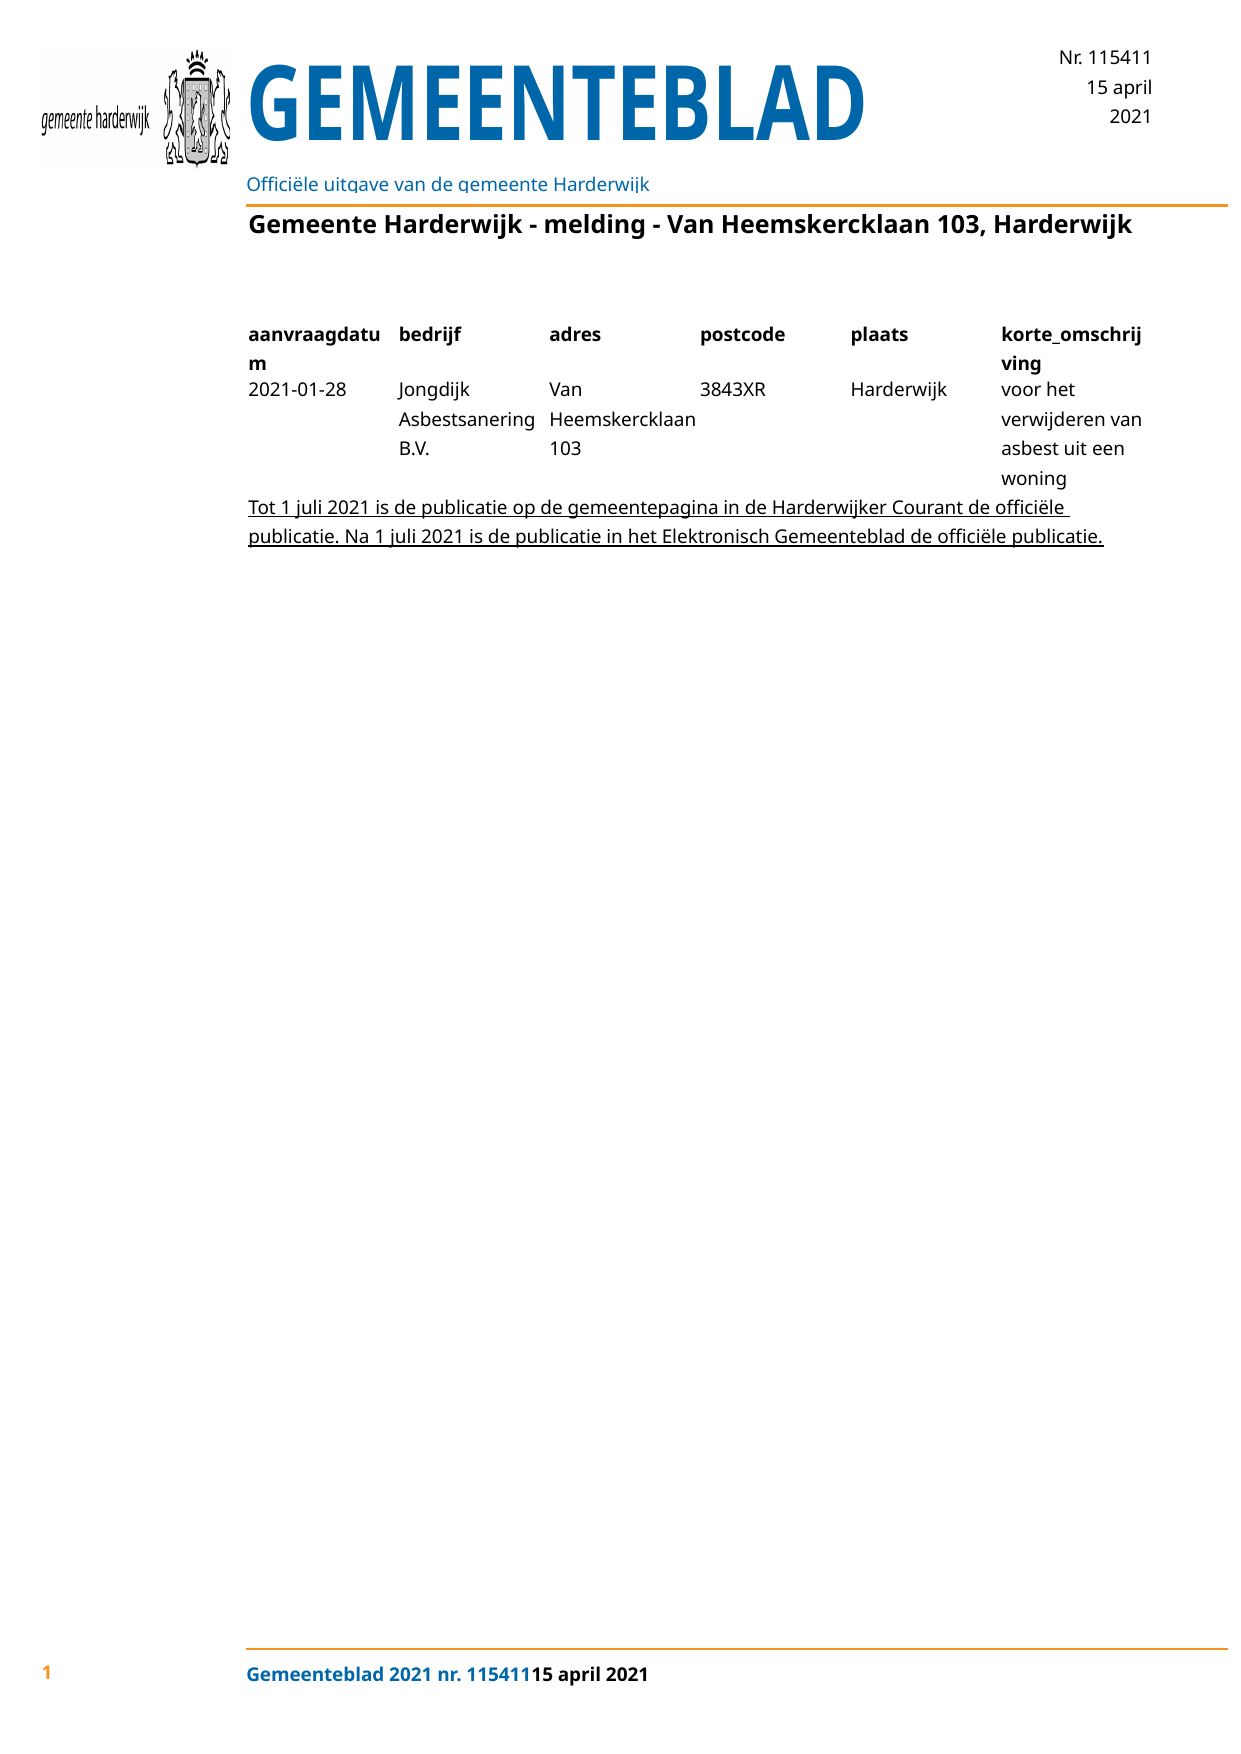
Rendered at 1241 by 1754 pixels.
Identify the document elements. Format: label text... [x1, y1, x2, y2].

table_header adres [549, 321, 700, 376]
text Gemeente Harderwijk - melding - Van Heemskercklaan 103, Harderwijk [248, 207, 1152, 241]
picture [41, 47, 231, 172]
table_header korte_omschrijving [1001, 321, 1152, 376]
table_header postcode [700, 321, 850, 376]
table_header plaats [850, 321, 1001, 376]
table_cell Jongdijk Asbestsanering B.V. [399, 376, 549, 491]
table_cell 2021-01-28 [248, 376, 398, 491]
table_cell Van Heemskercklaan 103 [549, 376, 700, 491]
table_cell Harderwijk [850, 376, 1001, 491]
table_cell 3843XR [700, 376, 850, 491]
table_cell voor het verwijderen van asbest uit een woning [1001, 376, 1152, 491]
table_header aanvraagdatum [248, 321, 398, 376]
text Tot 1 juli 2021 is de publicatie op de gemeentepagina in de Harderwijker Courant de officiële publicatie. Na 1 juli 2021 is de publicatie in het Elektronisch Gemeenteblad de officiële publicatie. [248, 494, 1152, 549]
table_header bedrijf [399, 321, 549, 376]
